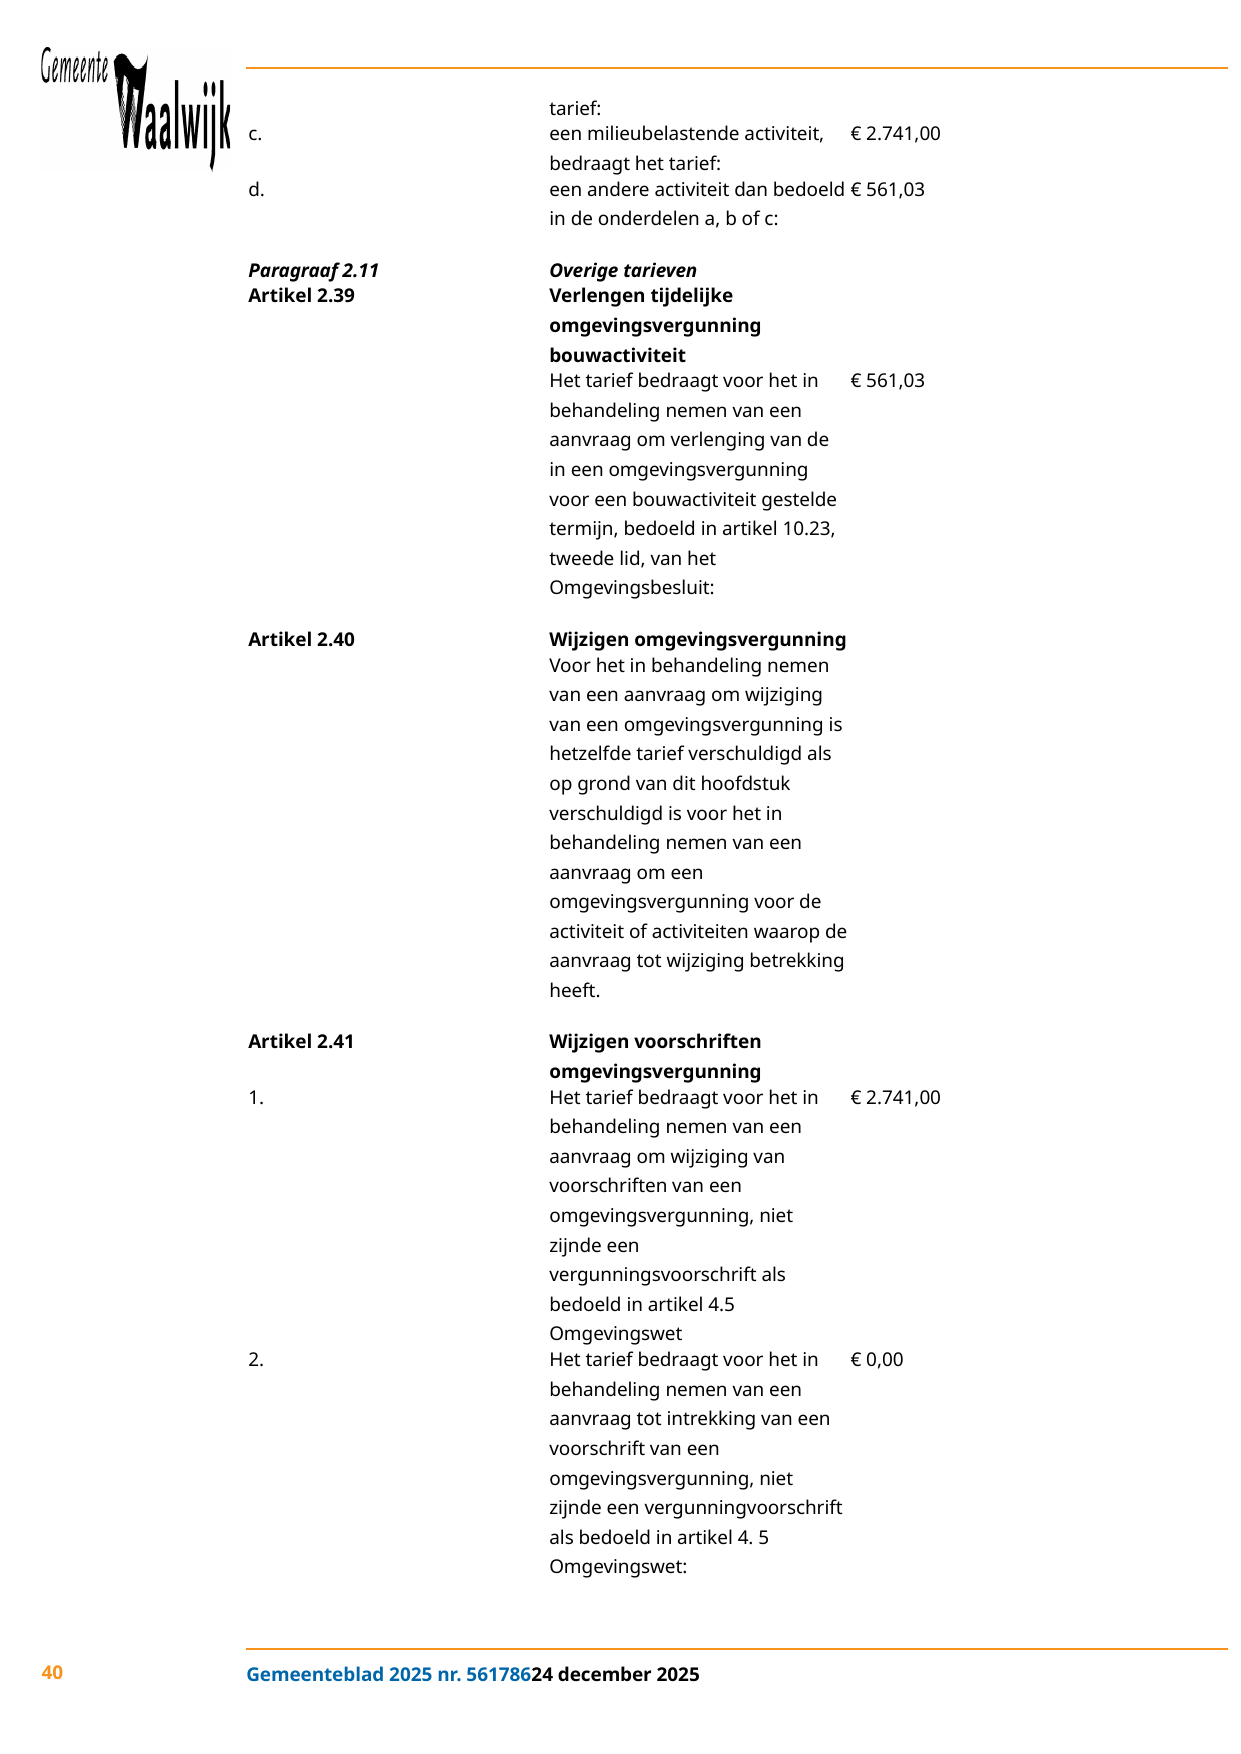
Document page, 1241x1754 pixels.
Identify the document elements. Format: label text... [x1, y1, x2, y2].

table_cell [549, 231, 850, 257]
table_cell [248, 95, 549, 121]
table_cell [850, 1029, 1152, 1084]
table_cell € 561,03 [850, 176, 1152, 231]
table_cell Het tarief bedraagt voor het in behandeling nemen van een aanvraag om wijziging van voorschriften van een omgevingsvergunning, niet zijnde een vergunningsvoorschrift als bedoeld in artikel 4.5 Omgevingswet [549, 1084, 850, 1346]
table_cell [850, 1003, 1152, 1029]
table_cell Paragraaf 2.11 [248, 257, 549, 283]
table_cell Verlengen tijdelijke omgevingsvergunning bouwactiviteit [549, 283, 850, 367]
table_cell 1. [248, 1084, 549, 1346]
table_cell [850, 652, 1152, 1003]
table_cell [850, 231, 1152, 257]
table_cell € 0,00 [850, 1346, 1152, 1579]
table_cell [248, 1003, 549, 1029]
table_cell c. [248, 121, 549, 176]
table_cell [549, 600, 850, 626]
table_cell [248, 600, 549, 626]
table_cell Overige tarieven [549, 257, 850, 283]
table_cell [850, 600, 1152, 626]
table_cell 2. [248, 1346, 549, 1579]
table_cell een andere activiteit dan bedoeld in de onderdelen a, b of c: [549, 176, 850, 231]
table_cell [850, 1579, 1152, 1605]
table_cell [248, 652, 549, 1003]
table_cell [248, 231, 549, 257]
table_cell Artikel 2.39 [248, 283, 549, 367]
table_cell [850, 626, 1152, 652]
table_cell Artikel 2.41 [248, 1029, 549, 1084]
table_cell [850, 283, 1152, 367]
table_cell [549, 1003, 850, 1029]
table_cell d. [248, 176, 549, 231]
table_cell [248, 368, 549, 600]
table_cell Het tarief bedraagt voor het in behandeling nemen van een aanvraag tot intrekking van een voorschrift van een omgevingsvergunning, niet zijnde een vergunningvoorschrift als bedoeld in artikel 4. 5 Omgevingswet: [549, 1346, 850, 1579]
table_cell Artikel 2.40 [248, 626, 549, 652]
table_cell Het tarief bedraagt voor het in behandeling nemen van een aanvraag om verlenging van de in een omgevingsvergunning voor een bouwactiviteit gestelde termijn, bedoeld in artikel 10.23, tweede lid, van het Omgevingsbesluit: [549, 368, 850, 600]
table_cell Wijzigen omgevingsvergunning [549, 626, 850, 652]
table_cell [850, 95, 1152, 121]
table_cell € 2.741,00 [850, 1084, 1152, 1346]
table_cell [850, 257, 1152, 283]
picture [41, 47, 231, 172]
table_cell € 561,03 [850, 368, 1152, 600]
table_cell een milieubelastende activiteit, bedraagt het tarief: [549, 121, 850, 176]
table_cell [248, 1579, 549, 1605]
table_cell Voor het in behandeling nemen van een aanvraag om wijziging van een omgevingsvergunning is hetzelfde tarief verschuldigd als op grond van dit hoofdstuk verschuldigd is voor het in behandeling nemen van een aanvraag om een omgevingsvergunning voor de activiteit of activiteiten waarop de aanvraag tot wijziging betrekking heeft. [549, 652, 850, 1003]
table_cell Wijzigen voorschriften omgevingsvergunning [549, 1029, 850, 1084]
table_cell [549, 1579, 850, 1605]
table_cell tarief: [549, 95, 850, 121]
table_cell € 2.741,00 [850, 121, 1152, 176]
